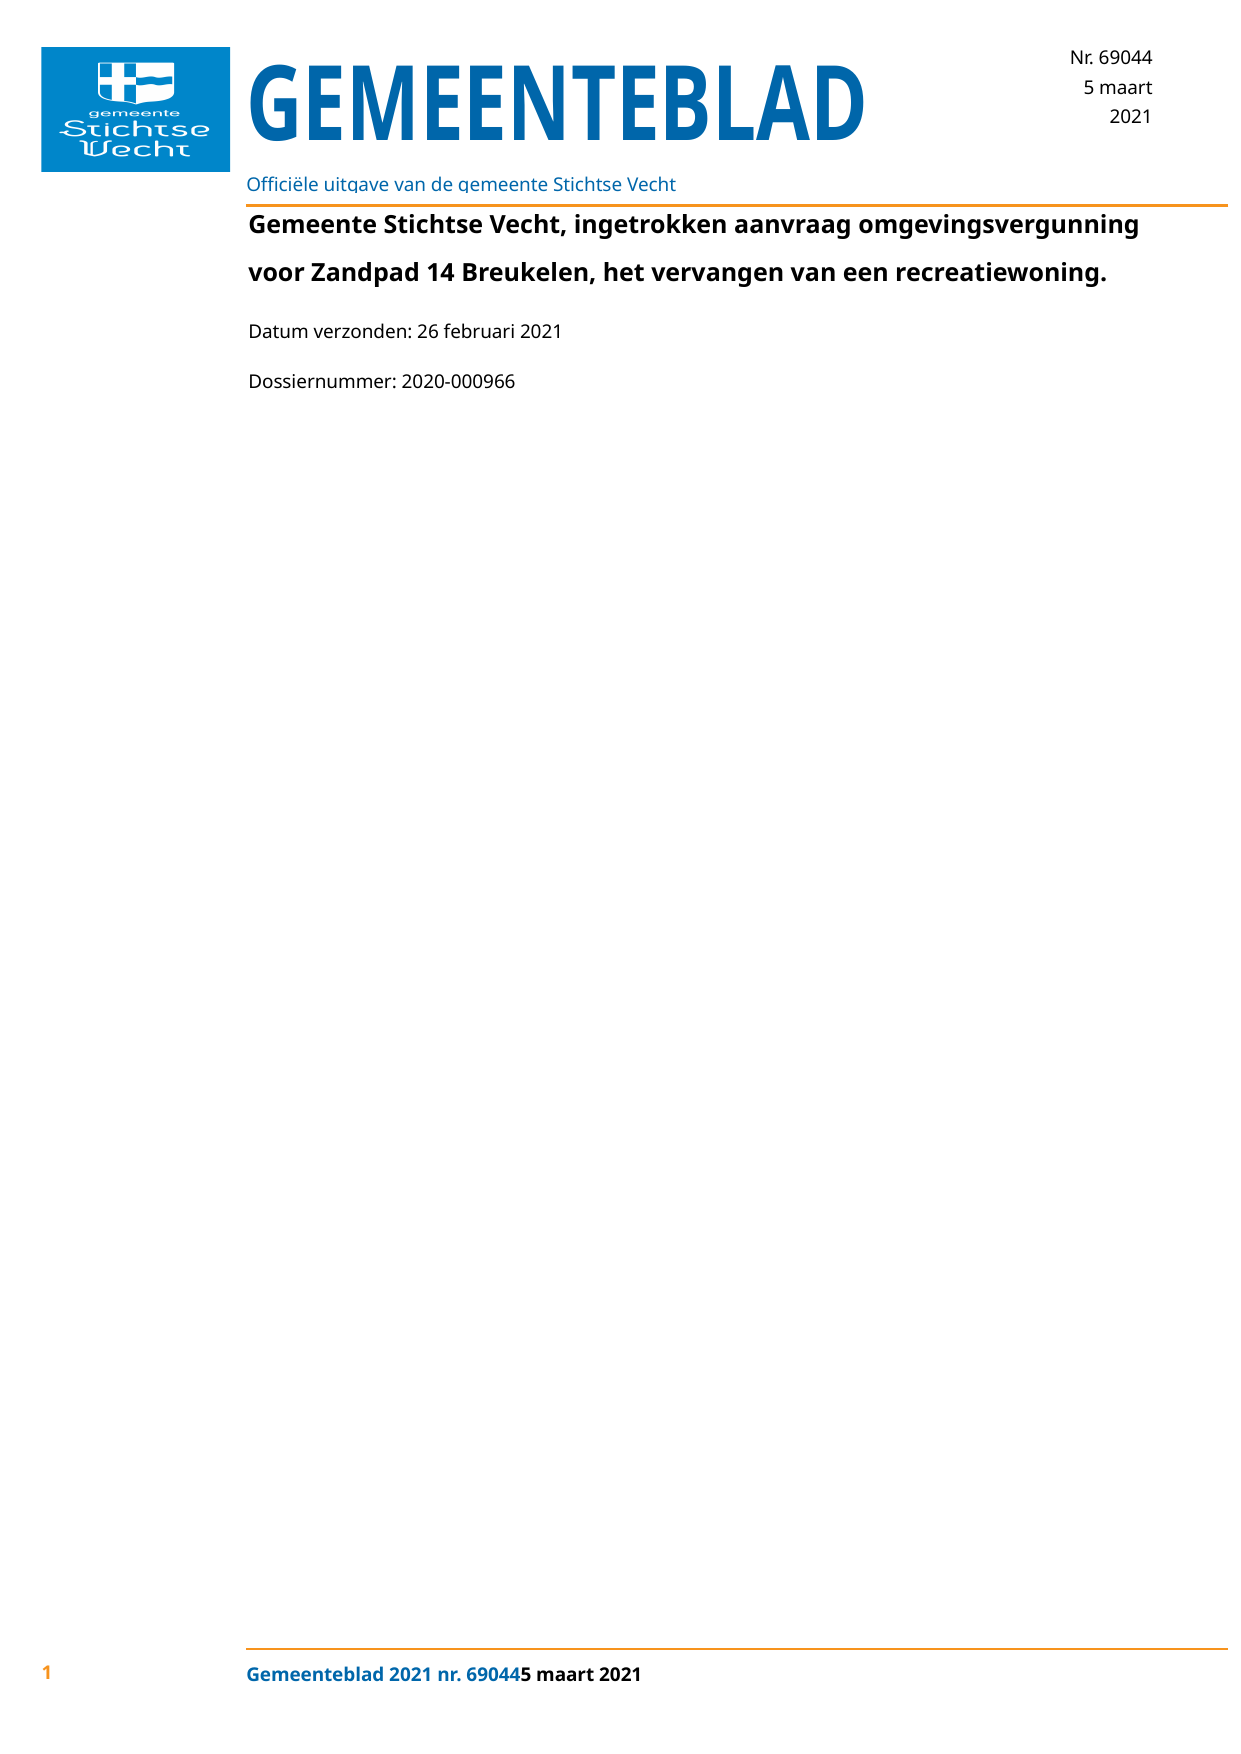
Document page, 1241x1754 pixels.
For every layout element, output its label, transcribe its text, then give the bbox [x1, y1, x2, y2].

text Gemeente Stichtse Vecht, ingetrokken aanvraag omgevingsvergunning voor Zandpad 14 Breukelen, het vervangen van een recreatiewoning. [248, 207, 1152, 288]
picture [99, 63, 135, 101]
text Dossiernummer: 2020-000966 [248, 368, 1152, 394]
picture [137, 63, 174, 103]
text Datum verzonden: 26 februari 2021 [248, 318, 1152, 344]
